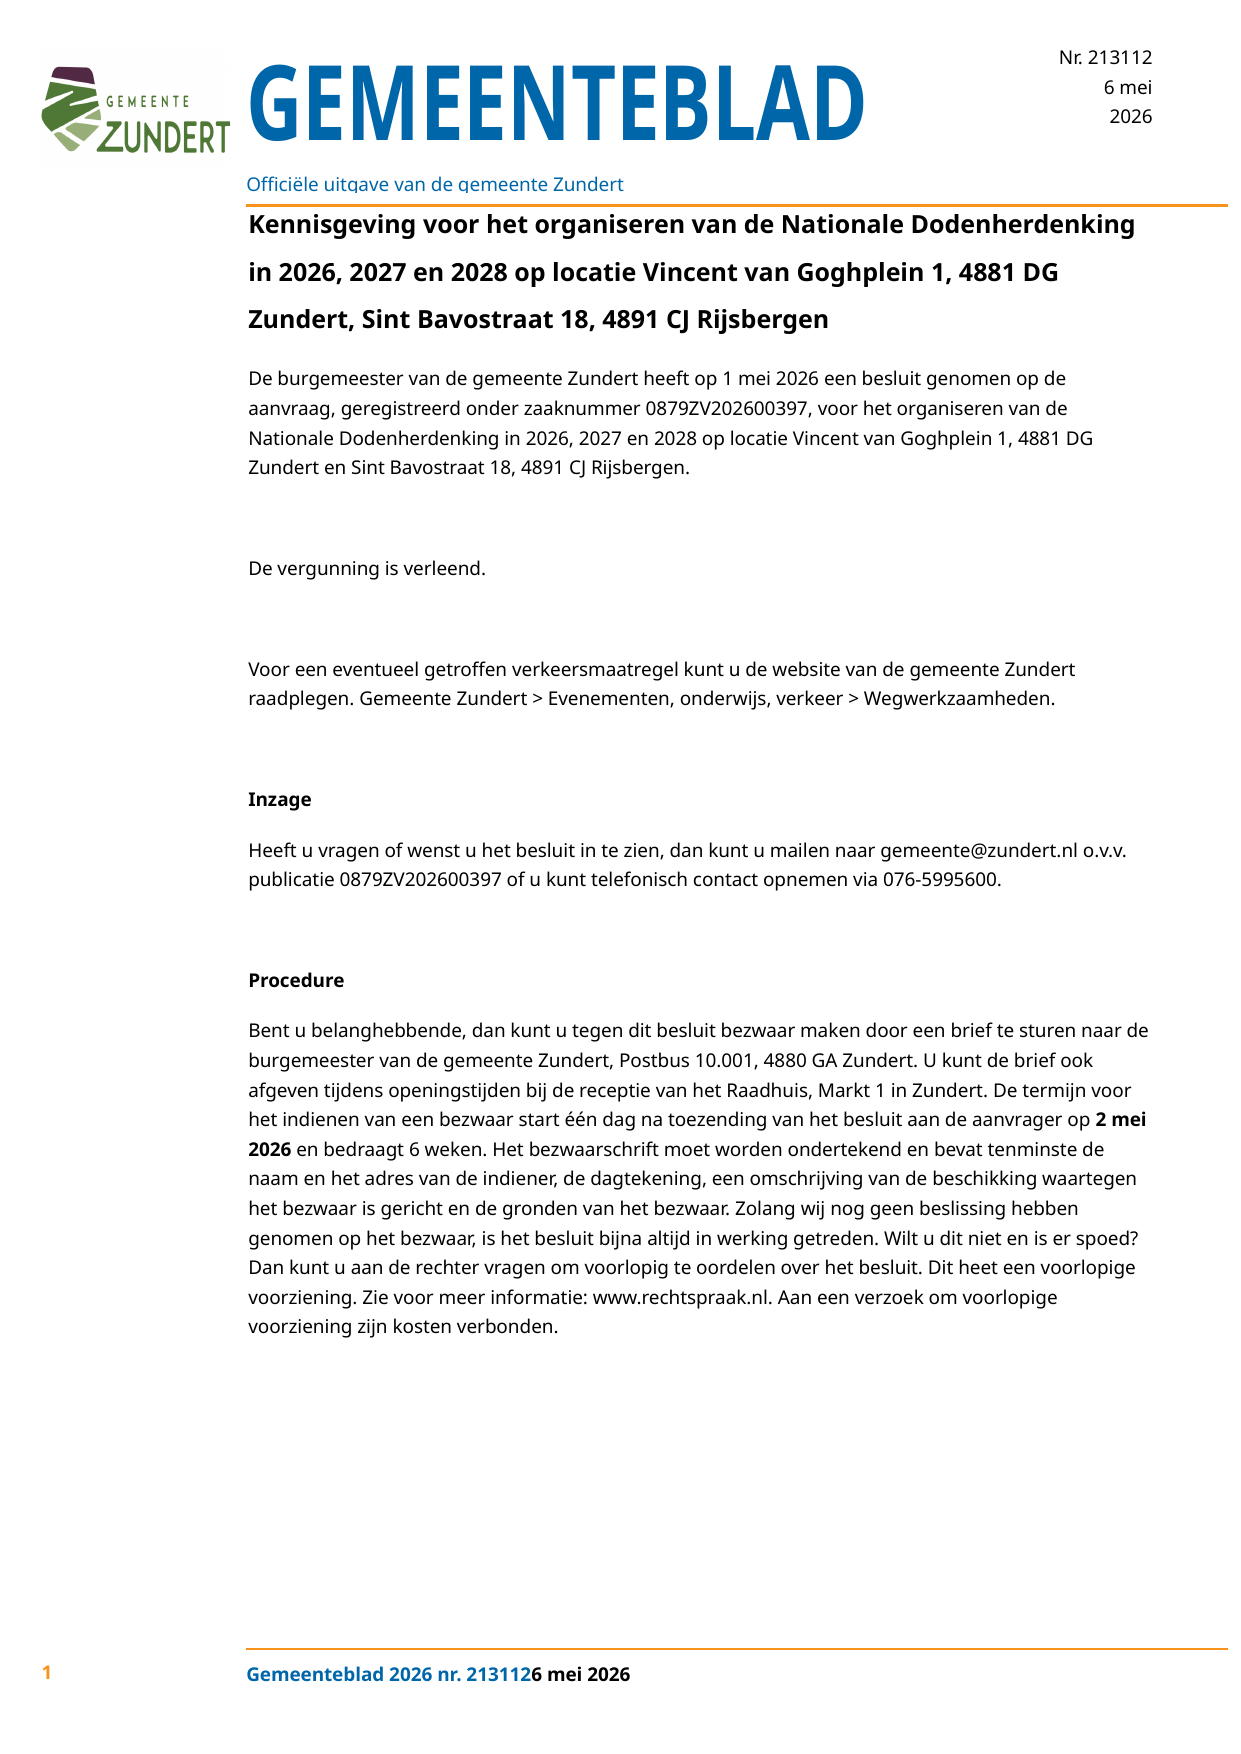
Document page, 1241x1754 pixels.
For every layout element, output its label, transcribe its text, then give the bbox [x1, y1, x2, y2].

text De burgemeester van de gemeente Zundert heeft op 1 mei 2026 een besluit genomen op de aanvraag, geregistreerd onder zaaknummer 0879ZV202600397, voor het organiseren van de Nationale Dodenherdenking in 2026, 2027 en 2028 op locatie Vincent van Goghplein 1, 4881 DG Zundert en Sint Bavostraat 18, 4891 CJ Rijsbergen. [248, 366, 1152, 480]
text Voor een eventueel getroffen verkeersmaatregel kunt u de website van de gemeente Zundert raadplegen. Gemeente Zundert > Evenementen, onderwijs, verkeer > Wegwerkzaamheden. [248, 656, 1152, 711]
text De vergunning is verleend. [248, 555, 1152, 581]
text Bent u belanghebbende, dan kunt u tegen dit besluit bezwaar maken door een brief te sturen naar de burgemeester van de gemeente Zundert, Postbus 10.001, 4880 GA Zundert. U kunt de brief ook afgeven tijdens openingstijden bij de receptie van het Raadhuis, Markt 1 in Zundert. De termijn voor het indienen van een bezwaar start één dag na toezending van het besluit aan de aanvrager op 2 mei 2026 en bedraagt 6 weken. Het bezwaarschrift moet worden ondertekend en bevat tenminste de naam en het adres van de indiener, de dagtekening, een omschrijving van de beschikking waartegen het bezwaar is gericht en de gronden van het bezwaar. Zolang wij nog geen beslissing hebben genomen op het bezwaar, is het besluit bijna altijd in werking getreden. Wilt u dit niet en is er spoed? Dan kunt u aan de rechter vragen om voorlopig te oordelen over het besluit. Dit heet een voorlopige voorziening. Zie voor meer informatie: www.rechtspraak.nl. Aan een verzoek om voorlopige voorziening zijn kosten verbonden. [248, 1018, 1152, 1339]
picture [41, 47, 231, 172]
text Inzage [248, 786, 1152, 812]
text Kennisgeving voor het organiseren van de Nationale Dodenherdenking in 2026, 2027 en 2028 op locatie Vincent van Goghplein 1, 4881 DG Zundert, Sint Bavostraat 18, 4891 CJ Rijsbergen [248, 207, 1152, 336]
text Procedure [248, 967, 1152, 993]
text Heeft u vragen of wenst u het besluit in te zien, dan kunt u mailen naar gemeente@zundert.nl o.v.v. publicatie 0879ZV202600397 of u kunt telefonisch contact opnemen via 076-5995600. [248, 837, 1152, 892]
